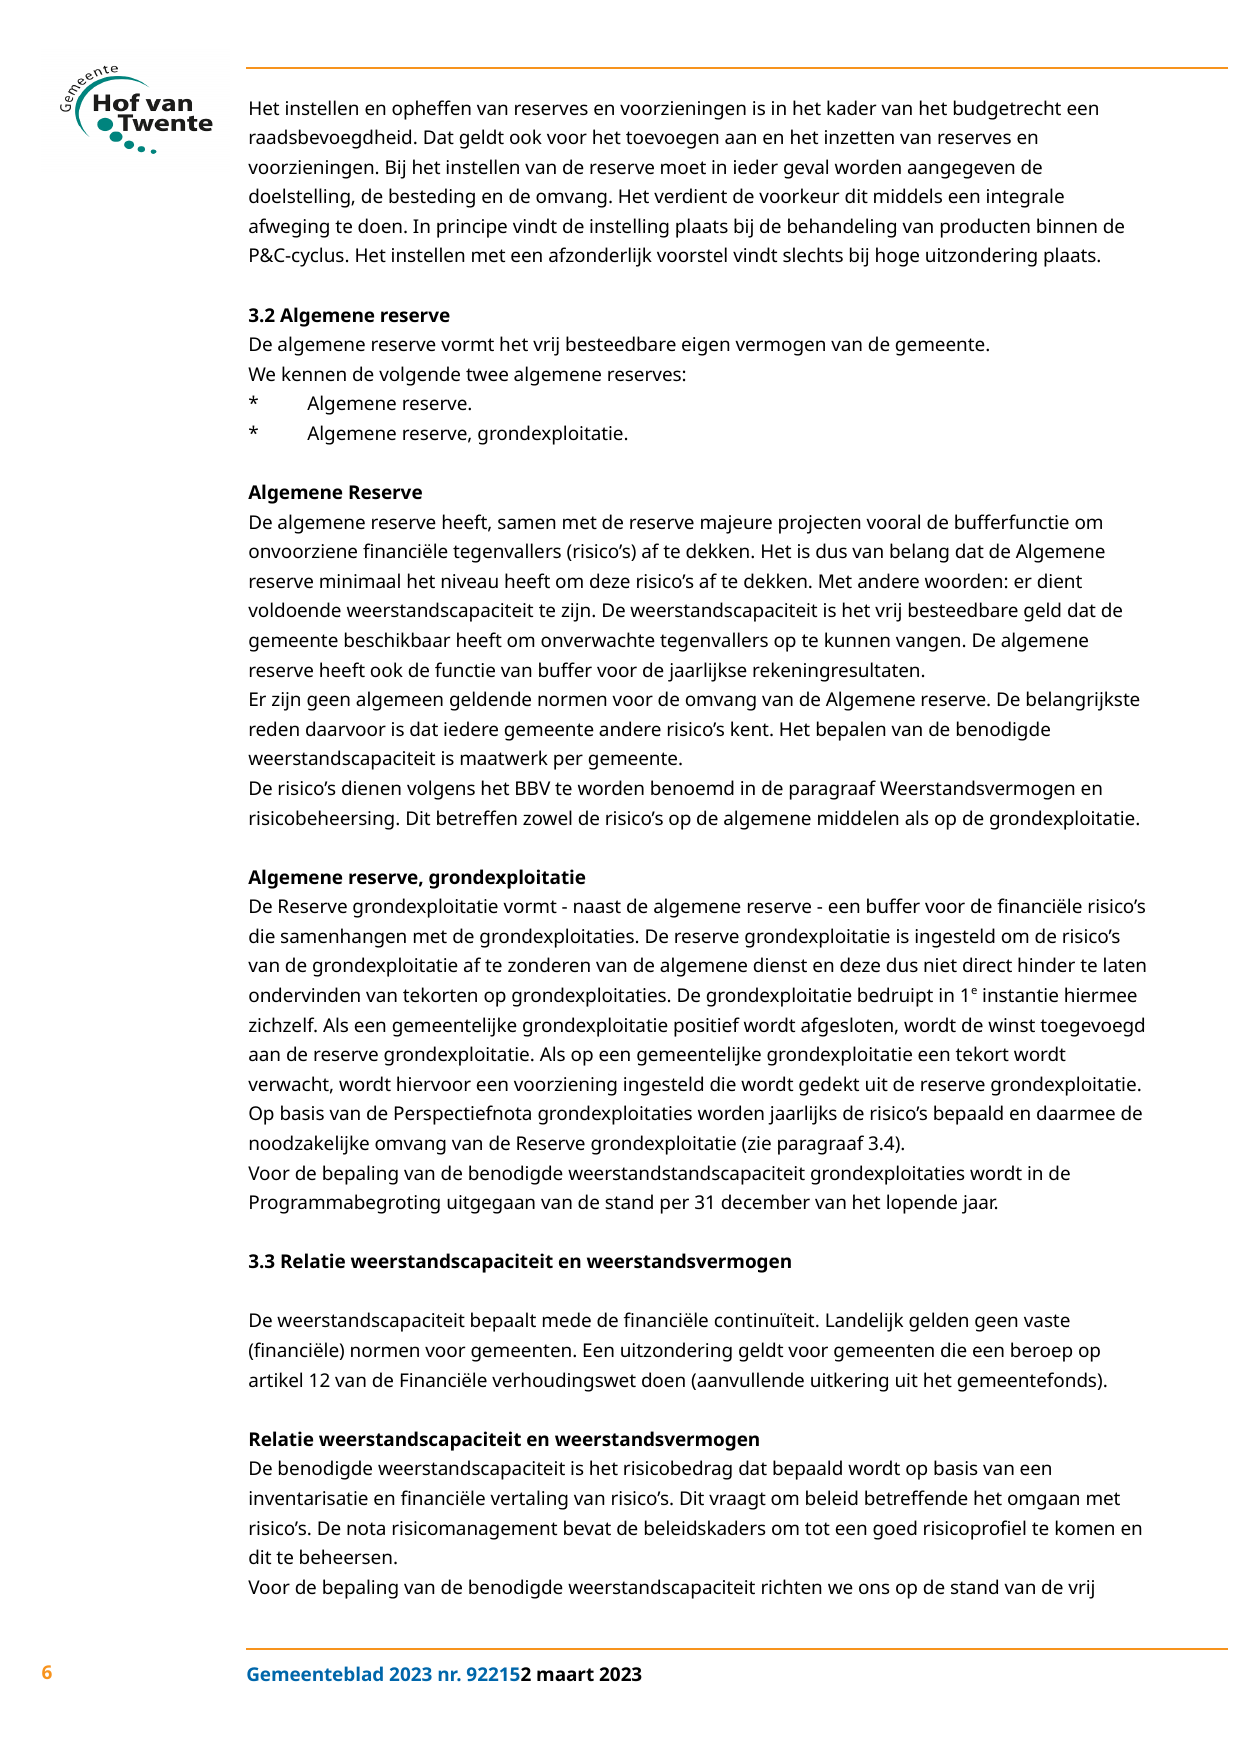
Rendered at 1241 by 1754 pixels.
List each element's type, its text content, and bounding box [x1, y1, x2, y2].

text De weerstandscapaciteit bepaalt mede de financiële continuïteit. Landelijk gelden geen vaste (financiële) normen voor gemeenten. Een uitzondering geldt voor gemeenten die een beroep op artikel 12 van de Financiële verhoudingswet doen (aanvullende uitkering uit het gemeentefonds). [248, 1308, 1152, 1393]
text Voor de bepaling van de benodigde weerstandstandscapaciteit grondexploitaties wordt in de Programmabegroting uitgegaan van de stand per 31 december van het lopende jaar. [248, 1160, 1152, 1215]
text Voor de bepaling van de benodigde weerstandscapaciteit richten we ons op de stand van de vrij [248, 1574, 1152, 1600]
text Op basis van de Perspectiefnota grondexploitaties worden jaarlijks de risico’s bepaald en daarmee de noodzakelijke omvang van de Reserve grondexploitatie (zie paragraaf 3.4). [248, 1101, 1152, 1156]
text De Reserve grondexploitatie vormt - naast de algemene reserve - een buffer voor de financiële risico’s die samenhangen met de grondexploitaties. De reserve grondexploitatie is ingesteld om de risico’s van de grondexploitatie af te zonderen van de algemene dienst en deze dus niet direct hinder te laten ondervinden van tekorten op grondexploitaties. De grondexploitatie bedruipt in 1e instantie hiermee zichzelf. Als een gemeentelijke grondexploitatie positief wordt afgesloten, wordt de winst toegevoegd aan de reserve grondexploitatie. Als op een gemeentelijke grondexploitatie een tekort wordt verwacht, wordt hiervoor een voorziening ingesteld die wordt gedekt uit de reserve grondexploitatie. [248, 893, 1152, 1097]
text 3.3 Relatie weerstandscapaciteit en weerstandsvermogen [248, 1248, 1152, 1274]
text Algemene reserve, grondexploitatie [248, 864, 1152, 890]
text Het instellen en opheffen van reserves en voorzieningen is in het kader van het budgetrecht een raadsbevoegdheid. Dat geldt ook voor het toevoegen aan en het inzetten van reserves en voorzieningen. Bij het instellen van de reserve moet in ieder geval worden aangegeven de doelstelling, de besteding en de omvang. Het verdient de voorkeur dit middels een integrale afweging te doen. In principe vindt de instelling plaats bij de behandeling van producten binnen de P&C-cyclus. Het instellen met een afzonderlijk voorstel vindt slechts bij hoge uitzondering plaats. [248, 95, 1152, 268]
text We kennen de volgende twee algemene reserves: [248, 361, 1152, 387]
list Algemene reserve, grondexploitatie. [248, 420, 1152, 446]
list Algemene reserve. [248, 391, 1152, 416]
text Relatie weerstandscapaciteit en weerstandsvermogen [248, 1426, 1152, 1452]
text Algemene Reserve [248, 479, 1152, 505]
text 3.2 Algemene reserve [248, 302, 1152, 328]
text De algemene reserve vormt het vrij besteedbare eigen vermogen van de gemeente. [248, 331, 1152, 357]
text Er zijn geen algemeen geldende normen voor de omvang van de Algemene reserve. De belangrijkste reden daarvoor is dat iedere gemeente andere risico’s kent. Het bepalen van de benodigde weerstandscapaciteit is maatwerk per gemeente. [248, 686, 1152, 771]
text De risico’s dienen volgens het BBV te worden benoemd in de paragraaf Weerstandsvermogen en risicobeheersing. Dit betreffen zowel de risico’s op de algemene middelen als op de grondexploitatie. [248, 775, 1152, 831]
text De benodigde weerstandscapaciteit is het risicobedrag dat bepaald wordt op basis van een inventarisatie en financiële vertaling van risico’s. Dit vraagt om beleid betreffende het omgaan met risico’s. De nota risicomanagement bevat de beleidskaders om tot een goed risicoprofiel te komen en dit te beheersen. [248, 1456, 1152, 1570]
text De algemene reserve heeft, samen met de reserve majeure projecten vooral de bufferfunctie om onvoorziene financiële tegenvallers (risico’s) af te dekken. Het is dus van belang dat de Algemene reserve minimaal het niveau heeft om deze risico’s af te dekken. Met andere woorden: er dient voldoende weerstandscapaciteit te zijn. De weerstandscapaciteit is het vrij besteedbare geld dat de gemeente beschikbaar heeft om onverwachte tegenvallers op te kunnen vangen. De algemene reserve heeft ook de functie van buffer voor de jaarlijkse rekeningresultaten. [248, 509, 1152, 683]
picture [41, 47, 231, 172]
